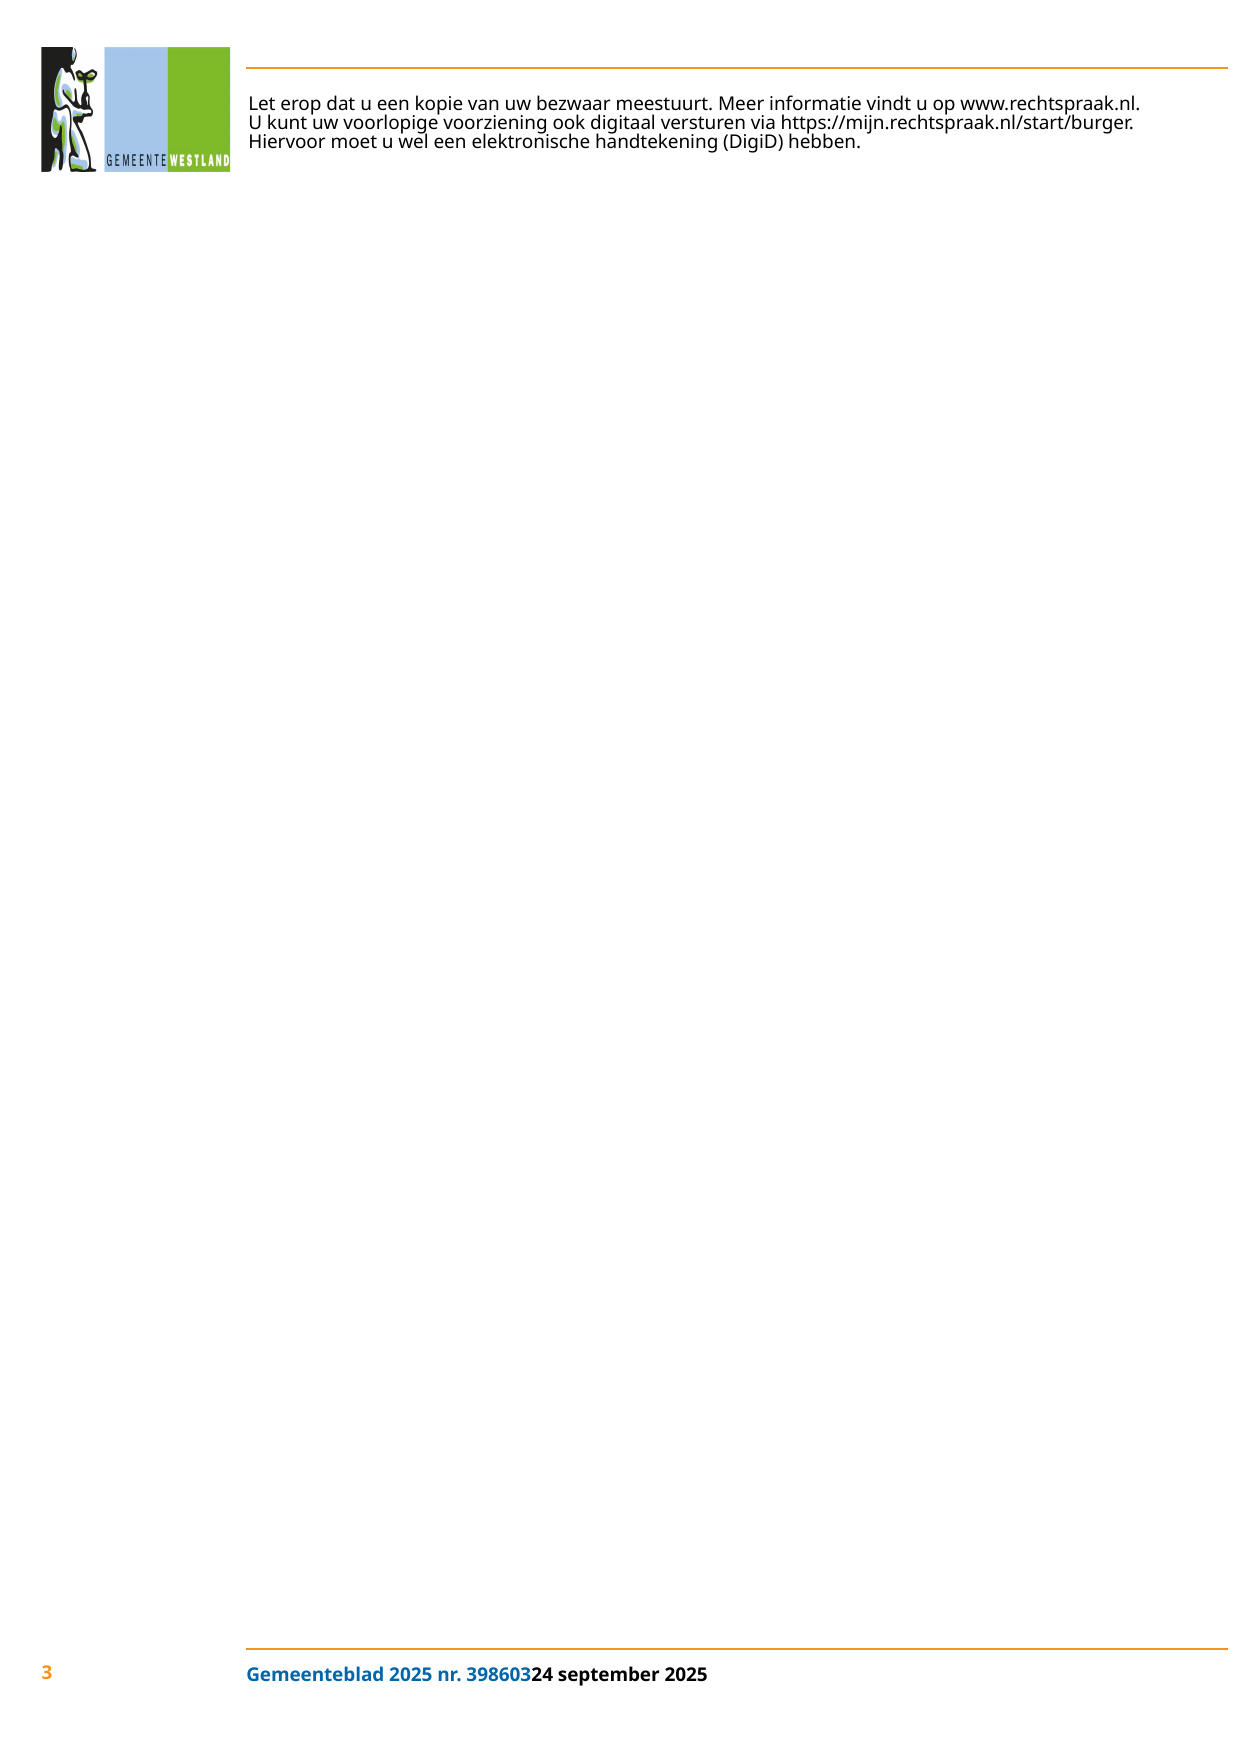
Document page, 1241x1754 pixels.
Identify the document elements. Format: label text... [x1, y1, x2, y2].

text Let erop dat u een kopie van uw bezwaar meestuurt. Meer informatie vindt u op www.rechtspraak.nl. U kunt uw voorlopige voorziening ook digitaal versturen via https://mijn.rechtspraak.nl/start/burger. Hiervoor moet u wel een elektronische handtekening (DigiD) hebben. [248, 95, 1152, 153]
picture [41, 47, 231, 172]
